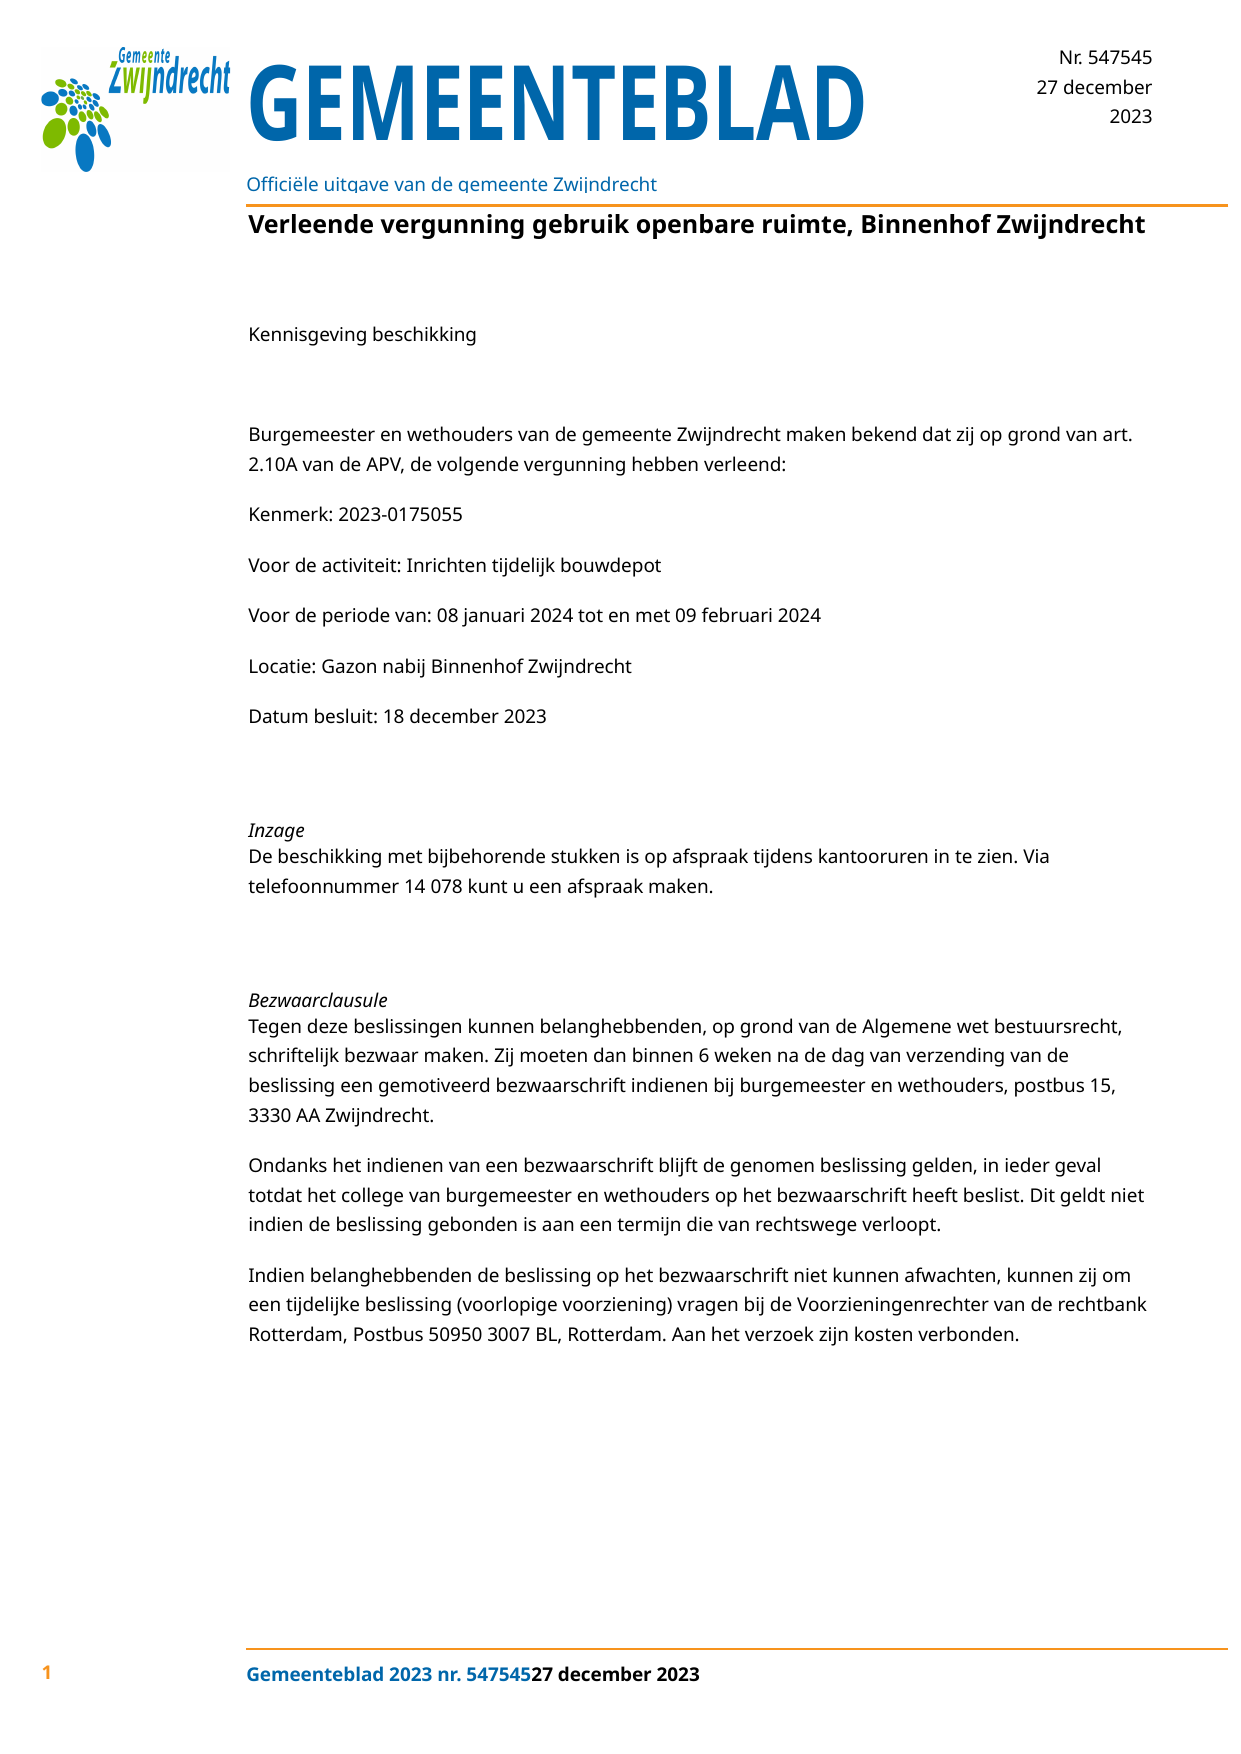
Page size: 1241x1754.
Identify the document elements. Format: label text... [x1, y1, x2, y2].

picture [41, 47, 231, 172]
text Verleende vergunning gebruik openbare ruimte, Binnenhof Zwijndrecht [248, 207, 1152, 241]
text Kenmerk: 2023-0175055 [248, 502, 1152, 527]
text Inzage [248, 818, 1152, 843]
text Voor de activiteit: Inrichten tijdelijk bouwdepot [248, 552, 1152, 578]
text Voor de periode van: 08 januari 2024 tot en met 09 februari 2024 [248, 602, 1152, 628]
text Locatie: Gazon nabij Binnenhof Zwijndrecht [248, 653, 1152, 678]
text Ondanks het indienen van een bezwaarschrift blijft de genomen beslissing gelden, in ieder geval totdat het college van burgemeester en wethouders op het bezwaarschrift heeft beslist. Dit geldt niet indien de beslissing gebonden is aan een termijn die van rechtswege verloopt. [248, 1152, 1152, 1237]
text Burgemeester en wethouders van de gemeente Zwijndrecht maken bekend dat zij op grond van art. 2.10A van de APV, de volgende vergunning hebben verleend: [248, 422, 1152, 477]
text Datum besluit: 18 december 2023 [248, 703, 1152, 729]
text Bezwaarclausule [248, 987, 1152, 1013]
text De beschikking met bijbehorende stukken is op afspraak tijdens kantooruren in te zien. Via telefoonnummer 14 078 kunt u een afspraak maken. [248, 843, 1152, 899]
text Tegen deze beslissingen kunnen belanghebbenden, op grond van de Algemene wet bestuursrecht, schriftelijk bezwaar maken. Zij moeten dan binnen 6 weken na de dag van verzending van de beslissing een gemotiveerd bezwaarschrift indienen bij burgemeester en wethouders, postbus 15, 3330 AA Zwijndrecht. [248, 1013, 1152, 1127]
text Kennisgeving beschikking [248, 321, 1152, 346]
text Indien belanghebbenden de beslissing op het bezwaarschrift niet kunnen afwachten, kunnen zij om een tijdelijke beslissing (voorlopige voorziening) vragen bij de Voorzieningenrechter van de rechtbank Rotterdam, Postbus 50950 3007 BL, Rotterdam. Aan het verzoek zijn kosten verbonden. [248, 1262, 1152, 1347]
